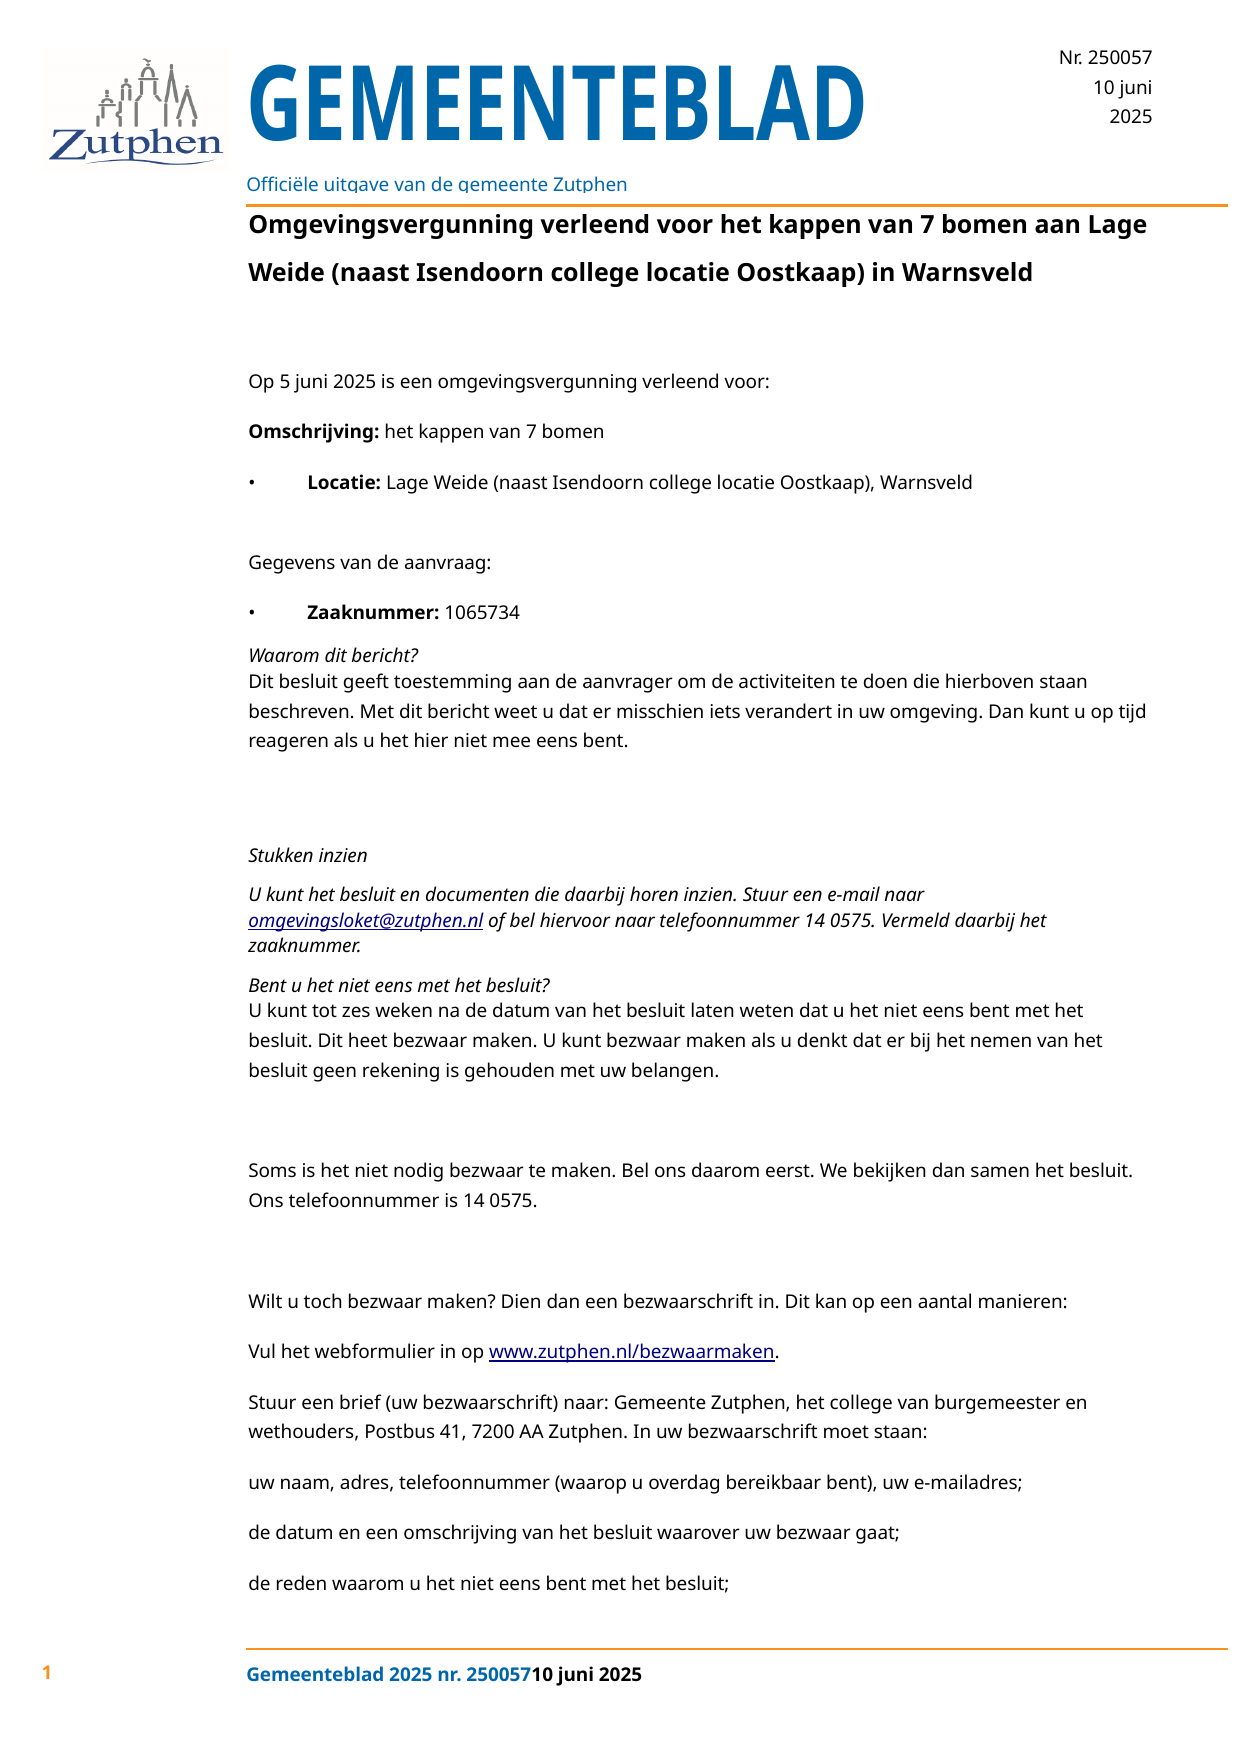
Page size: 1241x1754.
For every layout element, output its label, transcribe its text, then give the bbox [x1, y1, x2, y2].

text Dit besluit geeft toestemming aan de aanvrager om de activiteiten te doen die hierboven staan beschreven. Met dit bericht weet u dat er misschien iets verandert in uw omgeving. Dan kunt u op tijd reageren als u het hier niet mee eens bent. [248, 668, 1152, 753]
text Stuur een brief (uw bezwaarschrift) naar: Gemeente Zutphen, het college van burgemeester en wethouders, Postbus 41, 7200 AA Zutphen. In uw bezwaarschrift moet staan: [248, 1389, 1152, 1444]
text Gegevens van de aanvraag: [248, 549, 1152, 575]
text U kunt tot zes weken na de datum van het besluit laten weten dat u het niet eens bent met het besluit. Dit heet bezwaar maken. U kunt bezwaar maken als u denkt dat er bij het nemen van het besluit geen rekening is gehouden met uw belangen. [248, 998, 1152, 1083]
text de reden waarom u het niet eens bent met het besluit; [248, 1570, 1152, 1596]
text Bent u het niet eens met het besluit? [248, 972, 1152, 998]
picture [41, 47, 231, 172]
text uw naam, adres, telefoonnummer (waarop u overdag bereikbaar bent), uw e-mailadres; [248, 1469, 1152, 1495]
text Omgevingsvergunning verleend voor het kappen van 7 bomen aan Lage Weide (naast Isendoorn college locatie Oostkaap) in Warnsveld [248, 207, 1152, 288]
text Op 5 juni 2025 is een omgevingsvergunning verleend voor: [248, 368, 1152, 394]
text Vul het webformulier in op www.zutphen.nl/bezwaarmaken. [248, 1338, 1152, 1364]
text Soms is het niet nodig bezwaar te maken. Bel ons daarom eerst. We bekijken dan samen het besluit. Ons telefoonnummer is 14 0575. [248, 1158, 1152, 1213]
text Wilt u toch bezwaar maken? Dien dan een bezwaarschrift in. Dit kan op een aantal manieren: [248, 1288, 1152, 1314]
text de datum en een omschrijving van het besluit waarover uw bezwaar gaat; [248, 1519, 1152, 1545]
text Stukken inzien [248, 842, 1152, 868]
list Zaaknummer: 1065734 [248, 599, 1152, 625]
text Waarom dit bericht? [248, 643, 1152, 668]
list Locatie: Lage Weide (naast Isendoorn college locatie Oostkaap), Warnsveld [248, 469, 1152, 495]
text Omschrijving: het kappen van 7 bomen [248, 419, 1152, 444]
text U kunt het besluit en documenten die daarbij horen inzien. Stuur een e-mail naar omgevingsloket@zutphen.nl of bel hiervoor naar telefoonnummer 14 0575. Vermeld daarbij het zaaknummer. [248, 881, 1152, 958]
